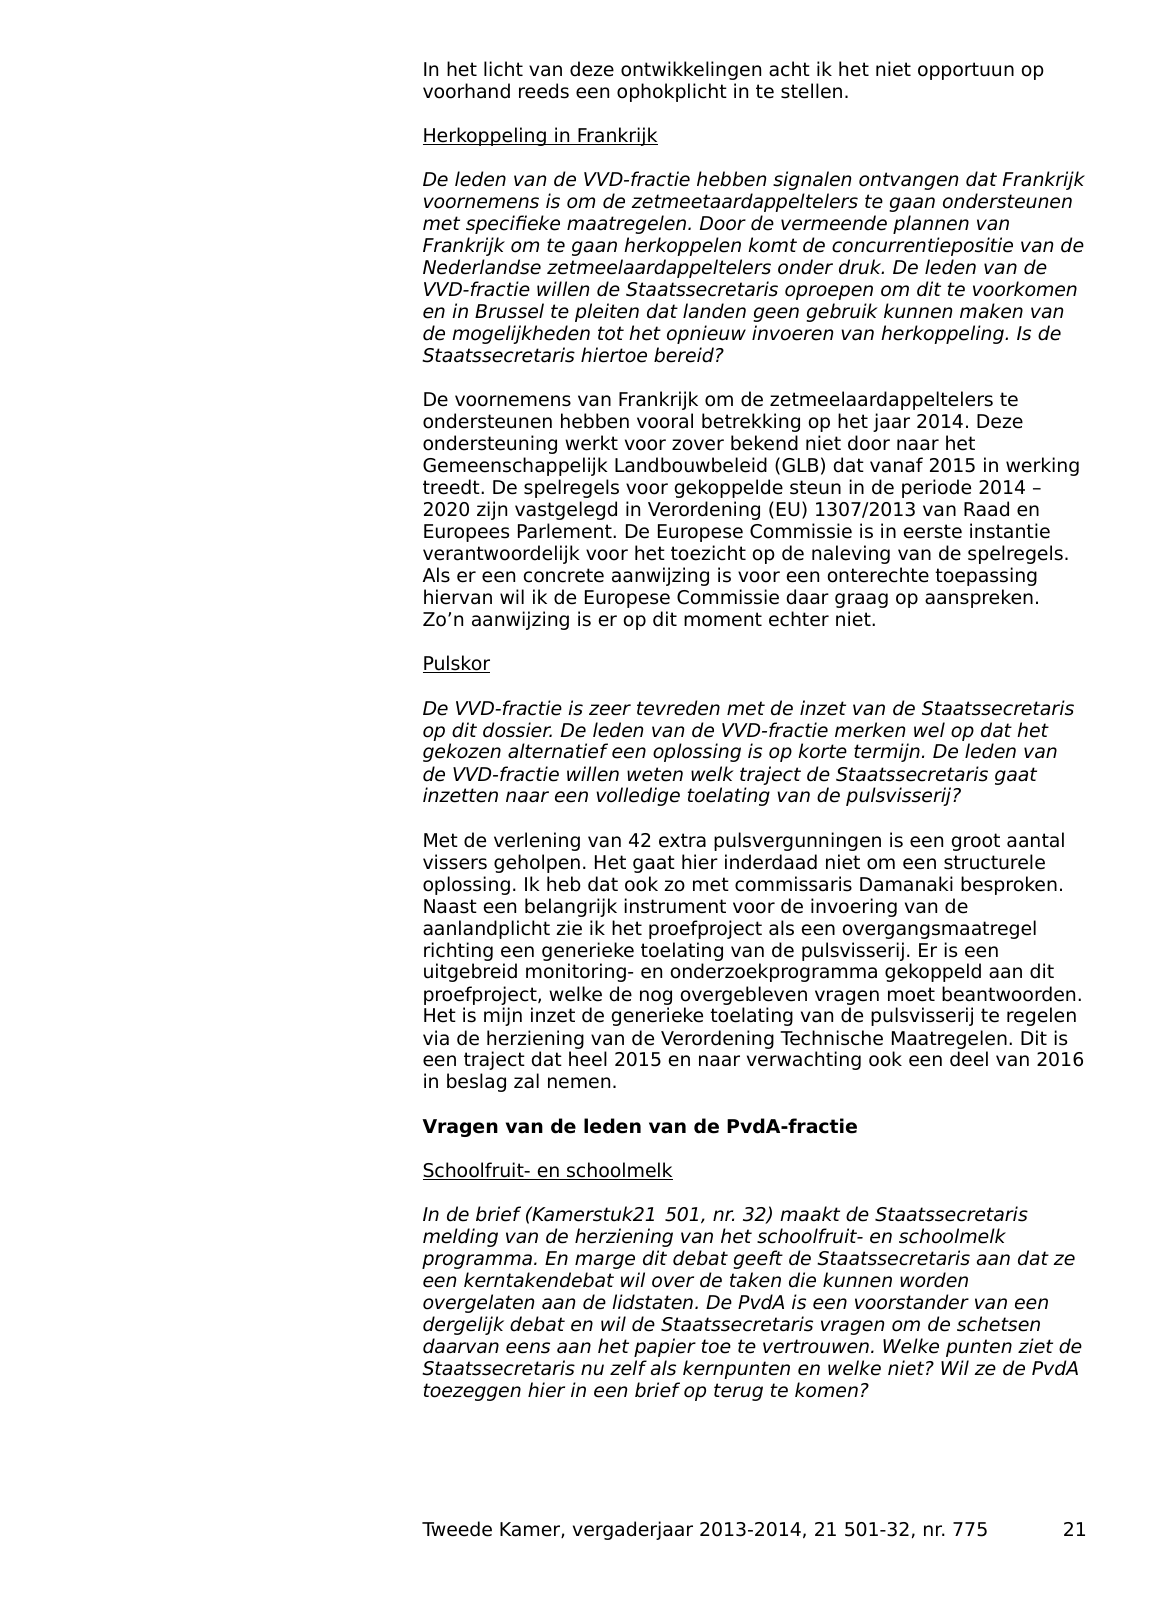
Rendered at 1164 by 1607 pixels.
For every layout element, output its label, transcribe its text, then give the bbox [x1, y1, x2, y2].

text In het licht van deze ontwikkelingen acht ik het niet opportuun op voorhand reeds een ophokplicht in te stellen. [422, 59, 1087, 103]
subtitle Herkoppeling in Frankrijk [422, 125, 1087, 147]
text De voornemens van Frankrijk om de zetmeelaardappeltelers te ondersteunen hebben vooral betrekking op het jaar 2014. Deze ondersteuning werkt voor zover bekend niet door naar het Gemeenschappelijk Landbouwbeleid (GLB) dat vanaf 2015 in werking treedt. De spelregels voor gekoppelde steun in de periode 2014 – 2020 zijn vastgelegd in Verordening (EU) 1307/2013 van Raad en Europees Parlement. De Europese Commissie is in eerste instantie verantwoordelijk voor het toezicht op de naleving van de spelregels. Als er een concrete aanwijzing is voor een onterechte toepassing hiervan wil ik de Europese Commissie daar graag op aanspreken. Zo’n aanwijzing is er op dit moment echter niet. [422, 389, 1087, 631]
text De VVD-fractie is zeer tevreden met de inzet van de Staatssecretaris op dit dossier. De leden van de VVD-fractie merken wel op dat het gekozen alternatief een oplossing is op korte termijn. De leden van de VVD-fractie willen weten welk traject de Staatssecretaris gaat inzetten naar een volledige toelating van de pulsvisserij? [422, 697, 1087, 807]
subtitle Schoolfruit- en schoolmelk [422, 1160, 1087, 1182]
subtitle Vragen van de leden van de PvdA-fractie [422, 1116, 1087, 1137]
text De leden van de VVD-fractie hebben signalen ontvangen dat Frankrijk voornemens is om de zetmeetaardappeltelers te gaan ondersteunen met specifieke maatregelen. Door de vermeende plannen van Frankrijk om te gaan herkoppelen komt de concurrentiepositie van de Nederlandse zetmeelaardappeltelers onder druk. De leden van de VVD-fractie willen de Staatssecretaris oproepen om dit te voorkomen en in Brussel te pleiten dat landen geen gebruik kunnen maken van de mogelijkheden tot het opnieuw invoeren van herkoppeling. Is de Staatssecretaris hiertoe bereid? [422, 169, 1087, 367]
text In de brief (Kamerstuk21 501, nr. 32) maakt de Staatssecretaris melding van de herziening van het schoolfruit- en schoolmelk programma. En marge dit debat geeft de Staatssecretaris aan dat ze een kerntakendebat wil over de taken die kunnen worden overgelaten aan de lidstaten. De PvdA is een voorstander van een dergelijk debat en wil de Staatssecretaris vragen om de schetsen daarvan eens aan het papier toe te vertrouwen. Welke punten ziet de Staatssecretaris nu zelf als kernpunten en welke niet? Wil ze de PvdA toezeggen hier in een brief op terug te komen? [422, 1204, 1087, 1402]
text Met de verlening van 42 extra pulsvergunningen is een groot aantal vissers geholpen. Het gaat hier inderdaad niet om een structurele oplossing. Ik heb dat ook zo met commissaris Damanaki besproken. Naast een belangrijk instrument voor de invoering van de aanlandplicht zie ik het proefproject als een overgangsmaatregel richting een generieke toelating van de pulsvisserij. Er is een uitgebreid monitoring- en onderzoekprogramma gekoppeld aan dit proefproject, welke de nog overgebleven vragen moet beantwoorden. Het is mijn inzet de generieke toelating van de pulsvisserij te regelen via de herziening van de Verordening Technische Maatregelen. Dit is een traject dat heel 2015 en naar verwachting ook een deel van 2016 in beslag zal nemen. [422, 829, 1087, 1093]
subtitle Pulskor [422, 653, 1087, 675]
